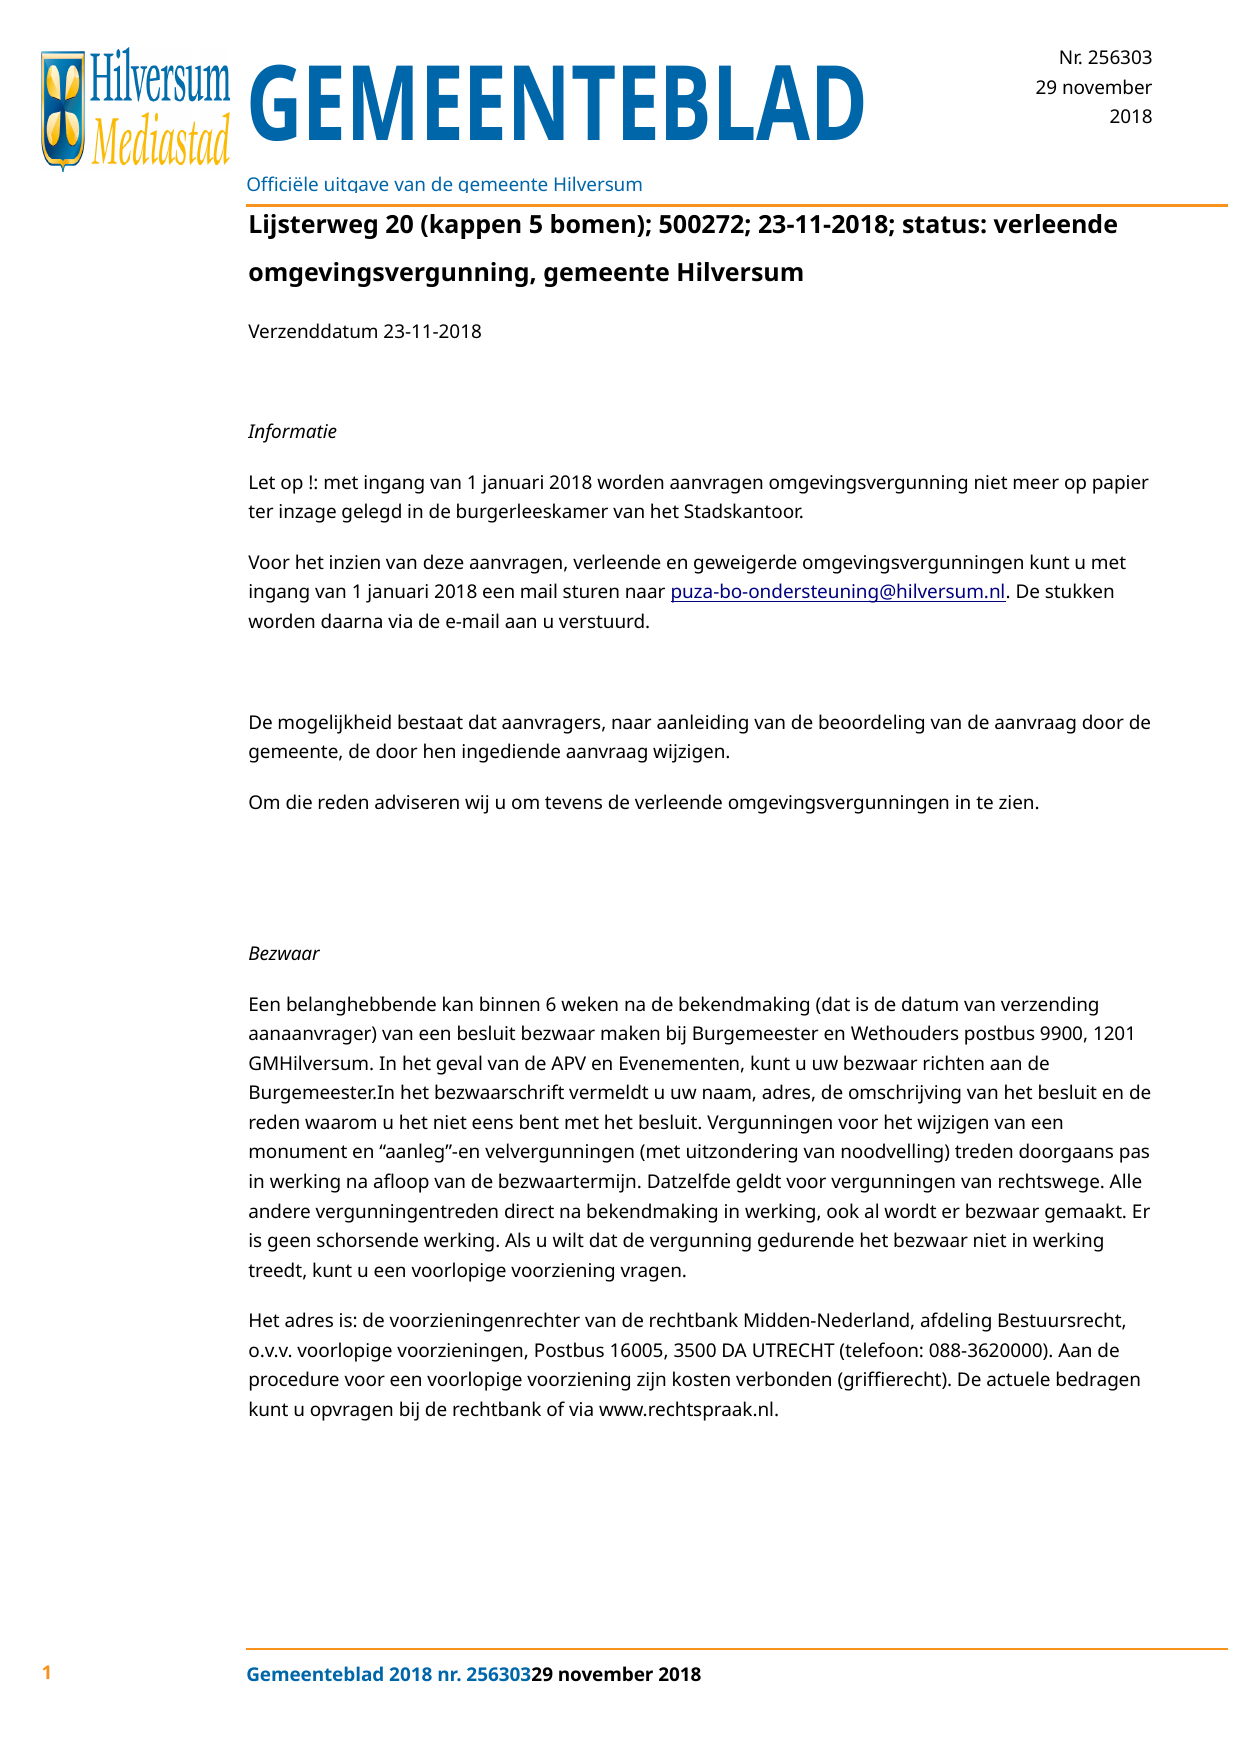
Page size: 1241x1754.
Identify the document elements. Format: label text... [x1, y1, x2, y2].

text Verzenddatum 23-11-2018 [248, 318, 1152, 344]
picture [41, 47, 231, 172]
text Lijsterweg 20 (kappen 5 bomen); 500272; 23-11-2018; status: verleende omgevingsvergunning, gemeente Hilversum [248, 207, 1152, 288]
text Informatie [248, 419, 1152, 444]
text Het adres is: de voorzieningenrechter van de rechtbank Midden-Nederland, afdeling Bestuursrecht, o.v.v. voorlopige voorzieningen, Postbus 16005, 3500 DA UTRECHT (telefoon: 088-3620000). Aan de procedure voor een voorlopige voorziening zijn kosten verbonden (griffierecht). De actuele bedragen kunt u opvragen bij de rechtbank of via www.rechtspraak.nl. [248, 1307, 1152, 1422]
text De mogelijkheid bestaat dat aanvragers, naar aanleiding van de beoordeling van de aanvraag door de gemeente, de door hen ingediende aanvraag wijzigen. [248, 709, 1152, 764]
text Voor het inzien van deze aanvragen, verleende en geweigerde omgevingsvergunningen kunt u met ingang van 1 januari 2018 een mail sturen naar puza-bo-ondersteuning@hilversum.nl. De stukken worden daarna via de e-mail aan u verstuurd. [248, 549, 1152, 634]
text Een belanghebbende kan binnen 6 weken na de bekendmaking (dat is de datum van verzending aanaanvrager) van een besluit bezwaar maken bij Burgemeester en Wethouders postbus 9900, 1201 GMHilversum. In het geval van de APV en Evenementen, kunt u uw bezwaar richten aan de Burgemeester.In het bezwaarschrift vermeldt u uw naam, adres, de omschrijving van het besluit en de reden waarom u het niet eens bent met het besluit. Vergunningen voor het wijzigen van een monument en “aanleg”-en velvergunningen (met uitzondering van noodvelling) treden doorgaans pas in werking na afloop van de bezwaartermijn. Datzelfde geldt voor vergunningen van rechtswege. Alle andere vergunningentreden direct na bekendmaking in werking, ook al wordt er bezwaar gemaakt. Er is geen schorsende werking. Als u wilt dat de vergunning gedurende het bezwaar niet in werking treedt, kunt u een voorlopige voorziening vragen. [248, 991, 1152, 1283]
text Let op !: met ingang van 1 januari 2018 worden aanvragen omgevingsvergunning niet meer op papier ter inzage gelegd in de burgerleeskamer van het Stadskantoor. [248, 469, 1152, 524]
text Om die reden adviseren wij u om tevens de verleende omgevingsvergunningen in te zien. [248, 789, 1152, 815]
text Bezwaar [248, 940, 1152, 966]
